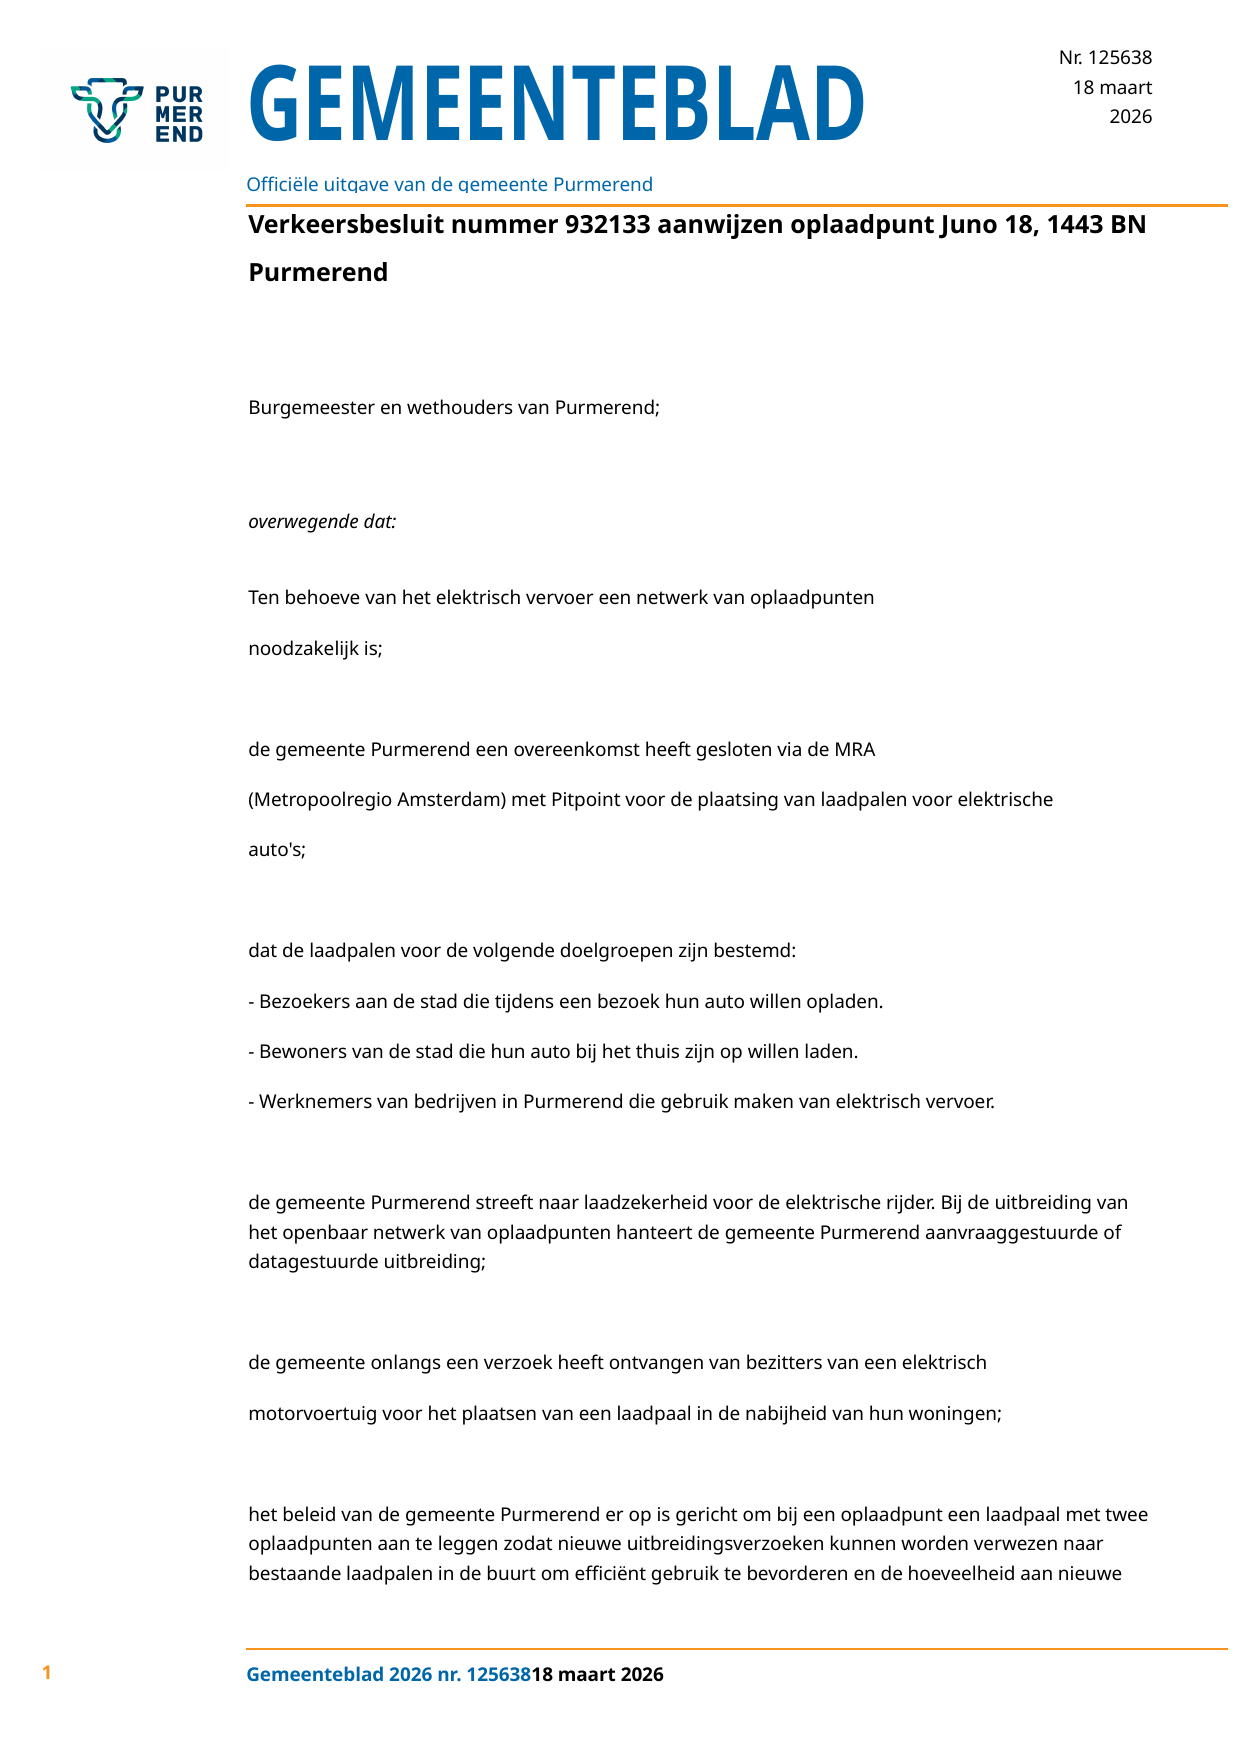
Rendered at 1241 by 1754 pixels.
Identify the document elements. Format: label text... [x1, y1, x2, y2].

text dat de laadpalen voor de volgende doelgroepen zijn bestemd: [248, 937, 1152, 963]
text Verkeersbesluit nummer 932133 aanwijzen oplaadpunt Juno 18, 1443 BN Purmerend [248, 207, 1152, 288]
text Ten behoeve van het elektrisch vervoer een netwerk van oplaadpunten [248, 584, 1152, 610]
text de gemeente Purmerend streeft naar laadzekerheid voor de elektrische rijder. Bij de uitbreiding van het openbaar netwerk van oplaadpunten hanteert de gemeente Purmerend aanvraaggestuurde of datagestuurde uitbreiding; [248, 1189, 1152, 1274]
text Burgemeester en wethouders van Purmerend; [248, 394, 1152, 420]
text de gemeente Purmerend een overeenkomst heeft gesloten via de MRA [248, 736, 1152, 762]
text de gemeente onlangs een verzoek heeft ontvangen van bezitters van een elektrisch [248, 1349, 1152, 1375]
text - Bezoekers aan de stad die tijdens een bezoek hun auto willen opladen. [248, 988, 1152, 1014]
text overwegende dat: [248, 508, 1152, 534]
text - Bewoners van de stad die hun auto bij het thuis zijn op willen laden. [248, 1038, 1152, 1064]
text - Werknemers van bedrijven in Purmerend die gebruik maken van elektrisch vervoer. [248, 1089, 1152, 1114]
text noodzakelijk is; [248, 635, 1152, 661]
text het beleid van de gemeente Purmerend er op is gericht om bij een oplaadpunt een laadpaal met twee oplaadpunten aan te leggen zodat nieuwe uitbreidingsverzoeken kunnen worden verwezen naar bestaande laadpalen in de buurt om efficiënt gebruik te bevorderen en de hoeveelheid aan nieuwe [248, 1501, 1152, 1586]
text auto's; [248, 837, 1152, 862]
text (Metropoolregio Amsterdam) met Pitpoint voor de plaatsing van laadpalen voor elektrische [248, 786, 1152, 812]
text motorvoertuig voor het plaatsen van een laadpaal in de nabijheid van hun woningen; [248, 1400, 1152, 1426]
picture [41, 47, 231, 172]
